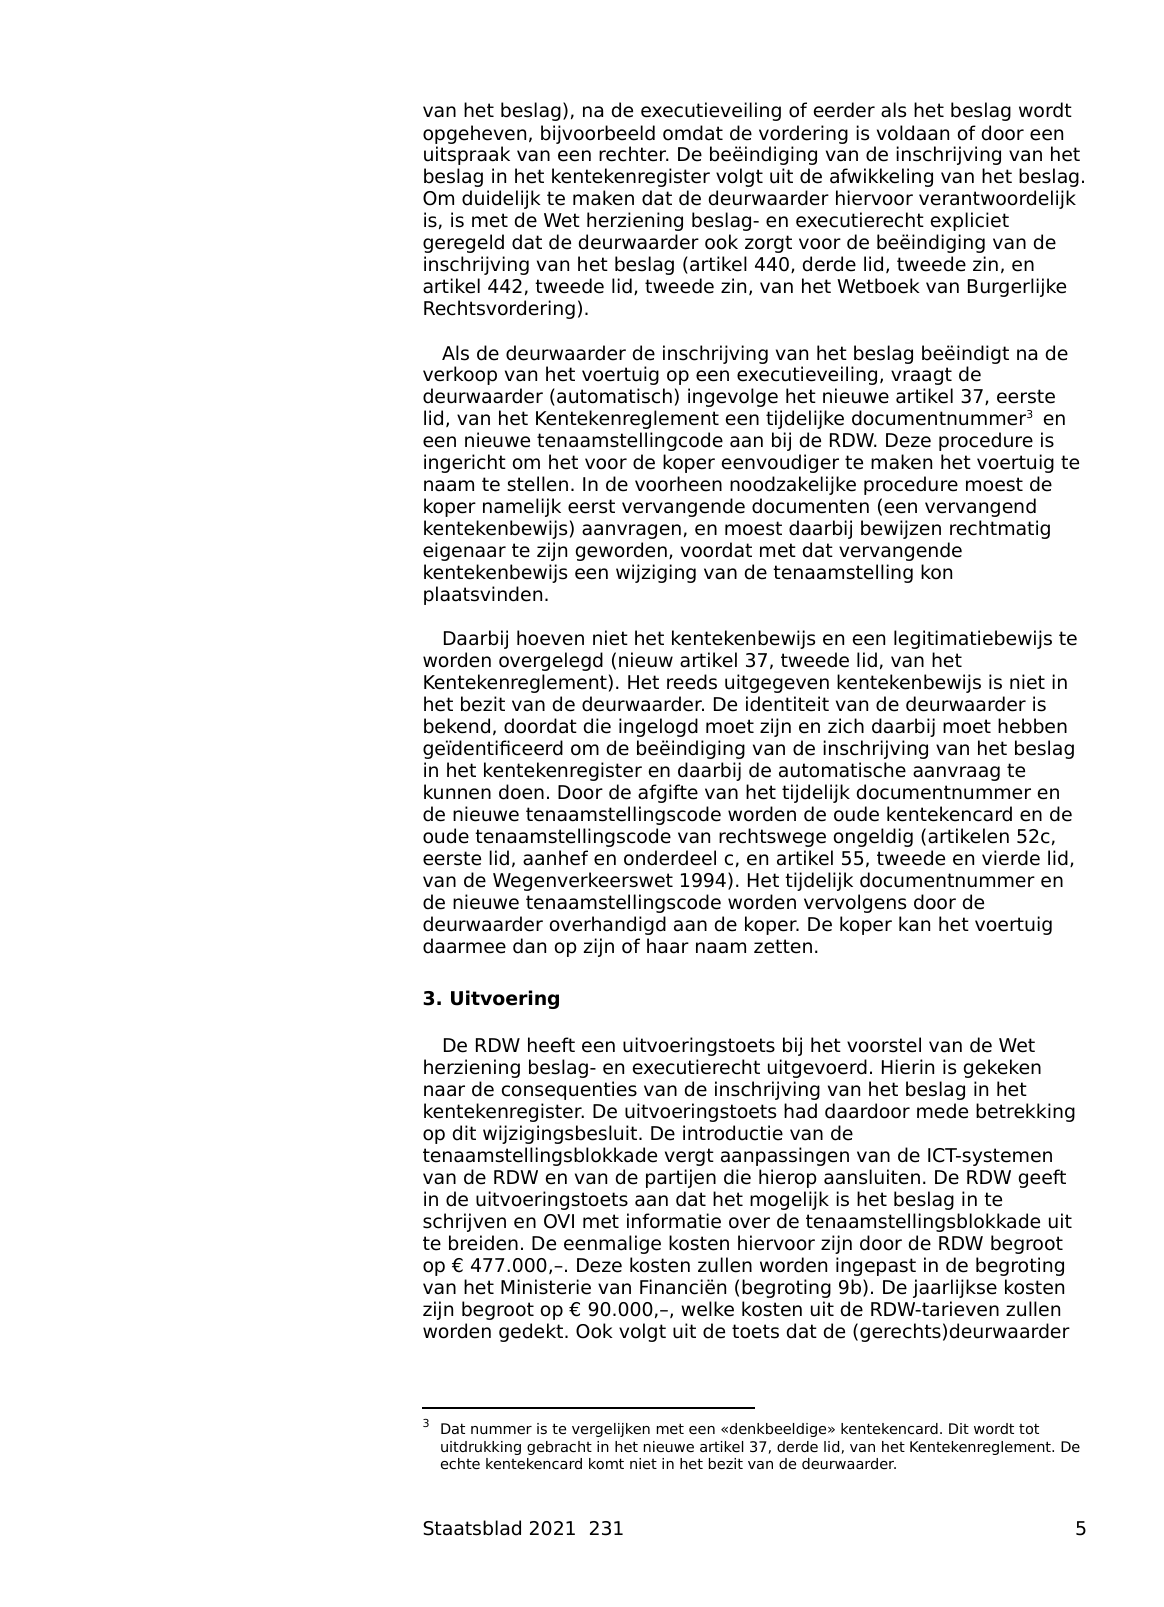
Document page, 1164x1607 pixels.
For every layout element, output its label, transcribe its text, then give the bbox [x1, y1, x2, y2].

text Dat nummer is te vergelijken met een «denkbeeldige» kentekencard. Dit wordt tot uitdrukking gebracht in het nieuwe artikel 37, derde lid, van het Kentekenreglement. De echte kentekencard komt niet in het bezit van de deurwaarder. [422, 1417, 1087, 1473]
text Als de deurwaarder de inschrijving van het beslag beëindigt na de verkoop van het voertuig op een executieveiling, vraagt de deurwaarder (automatisch) ingevolge het nieuwe artikel 37, eerste lid, van het Kentekenreglement een tijdelijke documentnummer en een nieuwe tenaamstellingcode aan bij de RDW. Deze procedure is ingericht om het voor de koper eenvoudiger te maken het voertuig te naam te stellen. In de voorheen noodzakelijke procedure moest de koper namelijk eerst vervangende documenten (een vervangend kentekenbewijs) aanvragen, en moest daarbij bewijzen rechtmatig eigenaar te zijn geworden, voordat met dat vervangende kentekenbewijs een wijziging van de tenaamstelling kon plaatsvinden. [422, 342, 1087, 606]
text De RDW heeft een uitvoeringstoets bij het voorstel van de Wet herziening beslag- en executierecht uitgevoerd. Hierin is gekeken naar de consequenties van de inschrijving van het beslag in het kentekenregister. De uitvoeringstoets had daardoor mede betrekking op dit wijzigingsbesluit. De introductie van de tenaamstellingsblokkade vergt aanpassingen van de ICT-systemen van de RDW en van de partijen die hierop aansluiten. De RDW geeft in de uitvoeringstoets aan dat het mogelijk is het beslag in te schrijven en OVI met informatie over de tenaamstellingsblokkade uit te breiden. De eenmalige kosten hiervoor zijn door de RDW begroot op € 477.000,–. Deze kosten zullen worden ingepast in de begroting van het Ministerie van Financiën (begroting 9b). De jaarlijkse kosten zijn begroot op € 90.000,–, welke kosten uit de RDW-tarieven zullen worden gedekt. Ook volgt uit de toets dat de (gerechts)deurwaarder [422, 1035, 1087, 1343]
text Daarbij hoeven niet het kentekenbewijs en een legitimatiebewijs te worden overgelegd (nieuw artikel 37, tweede lid, van het Kentekenreglement). Het reeds uitgegeven kentekenbewijs is niet in het bezit van de deurwaarder. De identiteit van de deurwaarder is bekend, doordat die ingelogd moet zijn en zich daarbij moet hebben geïdentificeerd om de beëindiging van de inschrijving van het beslag in het kentekenregister en daarbij de automatische aanvraag te kunnen doen. Door de afgifte van het tijdelijk documentnummer en de nieuwe tenaamstellingscode worden de oude kentekencard en de oude tenaamstellingscode van rechtswege ongeldig (artikelen 52c, eerste lid, aanhef en onderdeel c, en artikel 55, tweede en vierde lid, van de Wegenverkeerswet 1994). Het tijdelijk documentnummer en de nieuwe tenaamstellingscode worden vervolgens door de deurwaarder overhandigd aan de koper. De koper kan het voertuig daarmee dan op zijn of haar naam zetten. [422, 628, 1087, 958]
text van het beslag), na de executieveiling of eerder als het beslag wordt opgeheven, bijvoorbeeld omdat de vordering is voldaan of door een uitspraak van een rechter. De beëindiging van de inschrijving van het beslag in het kentekenregister volgt uit de afwikkeling van het beslag. Om duidelijk te maken dat de deurwaarder hiervoor verantwoordelijk is, is met de Wet herziening beslag- en executierecht expliciet geregeld dat de deurwaarder ook zorgt voor de beëindiging van de inschrijving van het beslag (artikel 440, derde lid, tweede zin, en artikel 442, tweede lid, tweede zin, van het Wetboek van Burgerlijke Rechtsvordering). [422, 100, 1087, 320]
subtitle 3. Uitvoering [422, 988, 1087, 1010]
